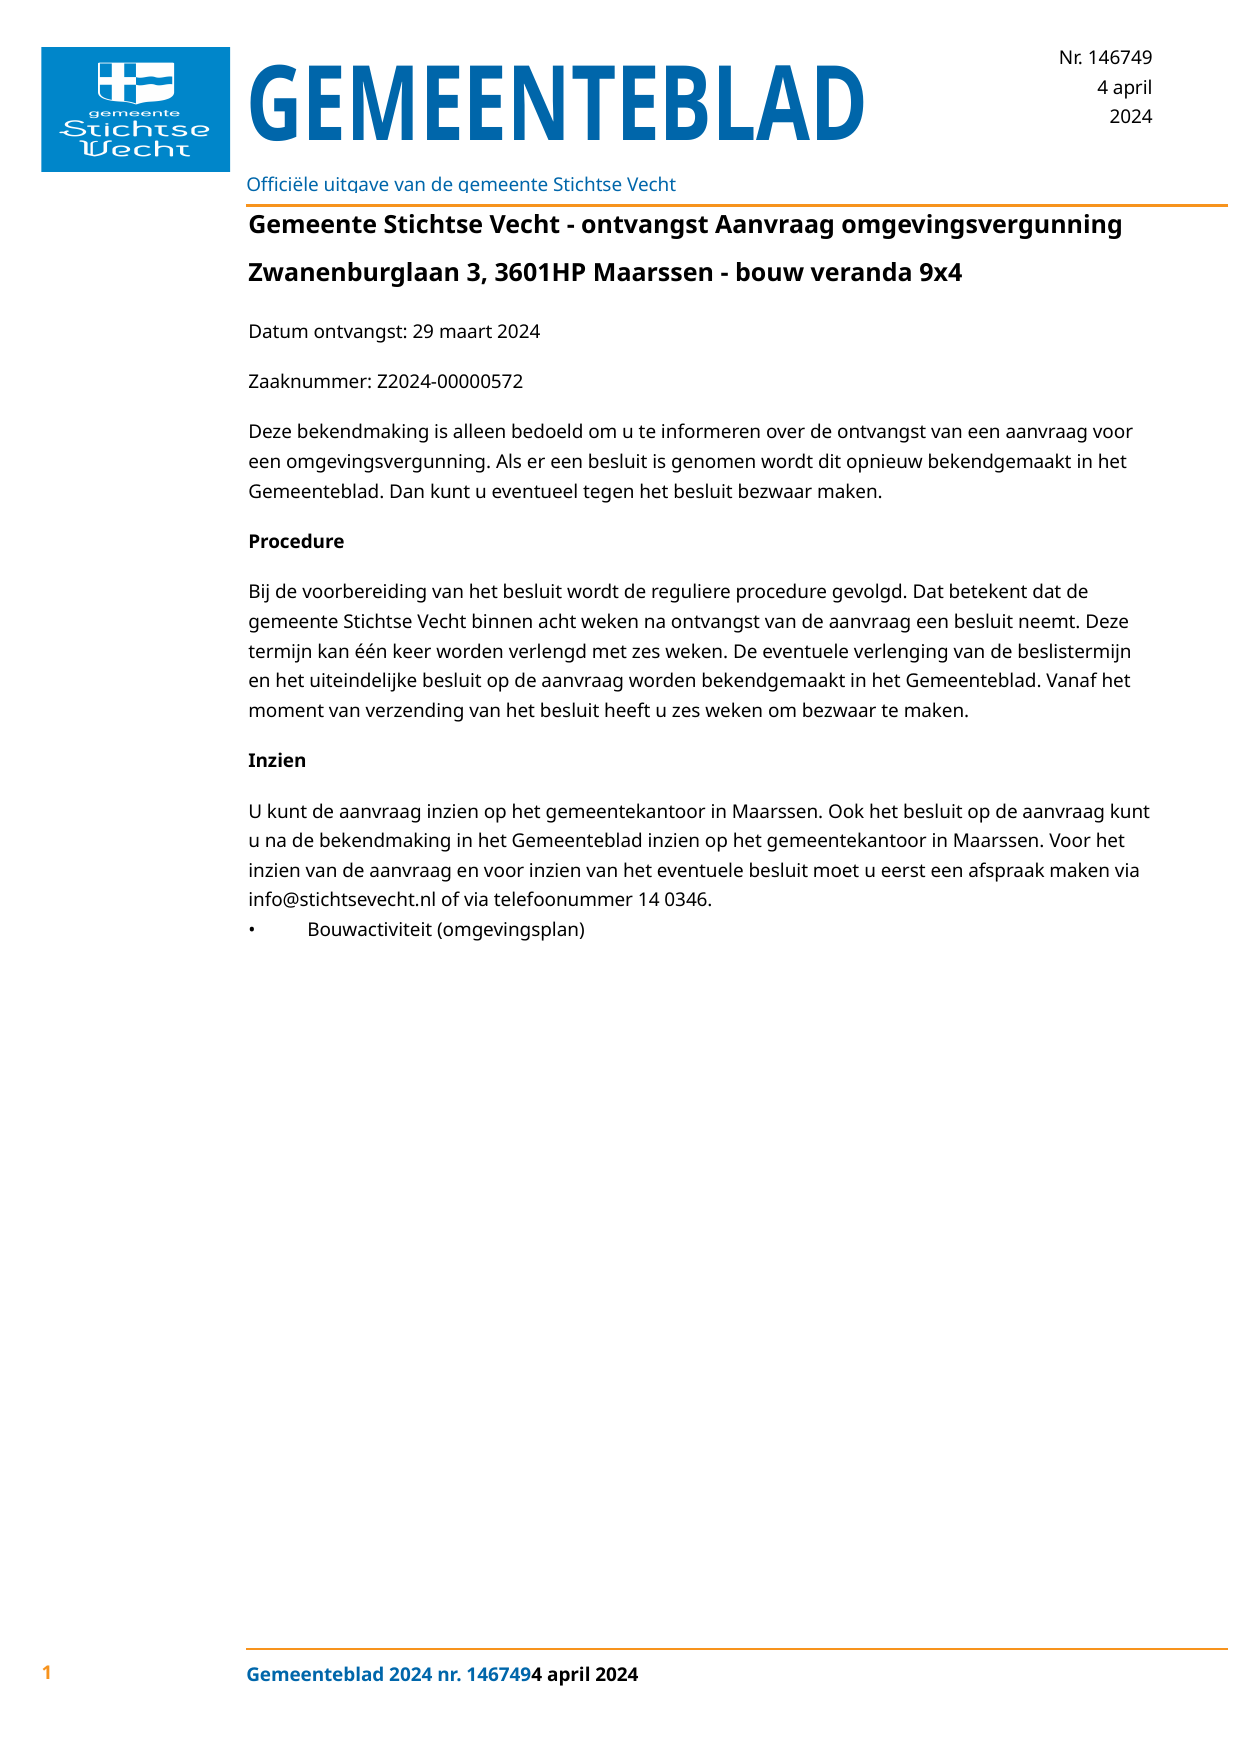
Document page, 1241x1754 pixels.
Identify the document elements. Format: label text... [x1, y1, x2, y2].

text U kunt de aanvraag inzien op het gemeentekantoor in Maarssen. Ook het besluit op de aanvraag kunt u na de bekendmaking in het Gemeenteblad inzien op het gemeentekantoor in Maarssen. Voor het inzien van de aanvraag en voor inzien van het eventuele besluit moet u eerst een afspraak maken via info@stichtsevecht.nl of via telefoonummer 14 0346. [248, 798, 1152, 912]
picture [137, 63, 174, 103]
text Zaaknummer: Z2024-00000572 [248, 368, 1152, 394]
text Procedure [248, 528, 1152, 554]
text Datum ontvangst: 29 maart 2024 [248, 318, 1152, 344]
text Bij de voorbereiding van het besluit wordt de reguliere procedure gevolgd. Dat betekent dat de gemeente Stichtse Vecht binnen acht weken na ontvangst van de aanvraag een besluit neemt. Deze termijn kan één keer worden verlengd met zes weken. De eventuele verlenging van de beslistermijn en het uiteindelijke besluit op de aanvraag worden bekendgemaakt in het Gemeenteblad. Vanaf het moment van verzending van het besluit heeft u zes weken om bezwaar te maken. [248, 579, 1152, 723]
text Gemeente Stichtse Vecht - ontvangst Aanvraag omgevingsvergunning Zwanenburglaan 3, 3601HP Maarssen - bouw veranda 9x4 [248, 207, 1152, 288]
text Inzien [248, 747, 1152, 773]
picture [99, 63, 135, 101]
list Bouwactiviteit (omgevingsplan) [248, 916, 1152, 942]
text Deze bekendmaking is alleen bedoeld om u te informeren over de ontvangst van een aanvraag voor een omgevingsvergunning. Als er een besluit is genomen wordt dit opnieuw bekendgemaakt in het Gemeenteblad. Dan kunt u eventueel tegen het besluit bezwaar maken. [248, 419, 1152, 504]
